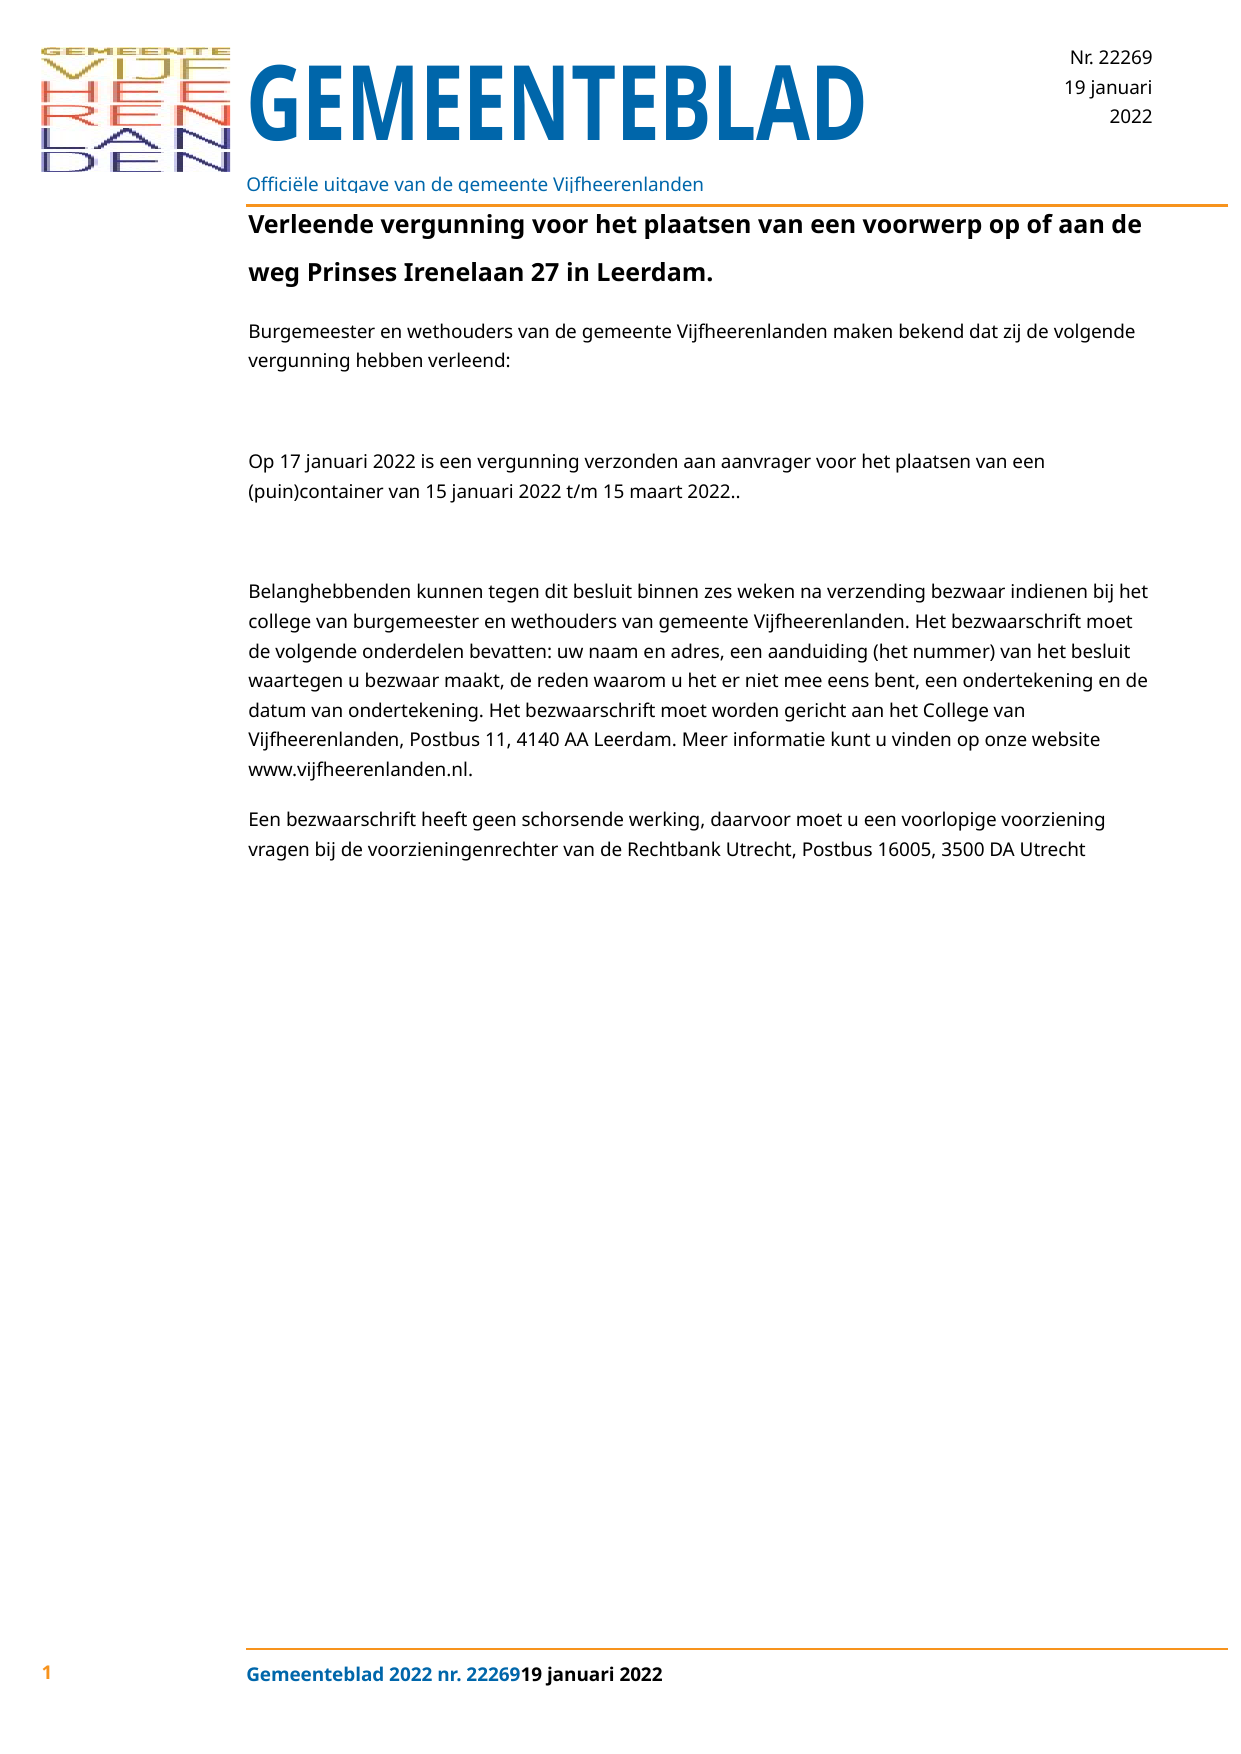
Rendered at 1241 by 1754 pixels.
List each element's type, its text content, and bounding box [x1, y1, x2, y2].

text Belanghebbenden kunnen tegen dit besluit binnen zes weken na verzending bezwaar indienen bij het college van burgemeester en wethouders van gemeente Vijfheerenlanden. Het bezwaarschrift moet de volgende onderdelen bevatten: uw naam en adres, een aanduiding (het nummer) van het besluit waartegen u bezwaar maakt, de reden waarom u het er niet mee eens bent, een ondertekening en de datum van ondertekening. Het bezwaarschrift moet worden gericht aan het College van Vijfheerenlanden, Postbus 11, 4140 AA Leerdam. Meer informatie kunt u vinden op onze website www.vijfheerenlanden.nl. [248, 579, 1152, 782]
text Een bezwaarschrift heeft geen schorsende werking, daarvoor moet u een voorlopige voorziening vragen bij de voorzieningenrechter van de Rechtbank Utrecht, Postbus 16005, 3500 DA Utrecht [248, 807, 1152, 862]
picture [41, 47, 231, 172]
text Verleende vergunning voor het plaatsen van een voorwerp op of aan de weg Prinses Irenelaan 27 in Leerdam. [248, 207, 1152, 288]
text Op 17 januari 2022 is een vergunning verzonden aan aanvrager voor het plaatsen van een (puin)container van 15 januari 2022 t/m 15 maart 2022.. [248, 448, 1152, 504]
text Burgemeester en wethouders van de gemeente Vijfheerenlanden maken bekend dat zij de volgende vergunning hebben verleend: [248, 318, 1152, 373]
